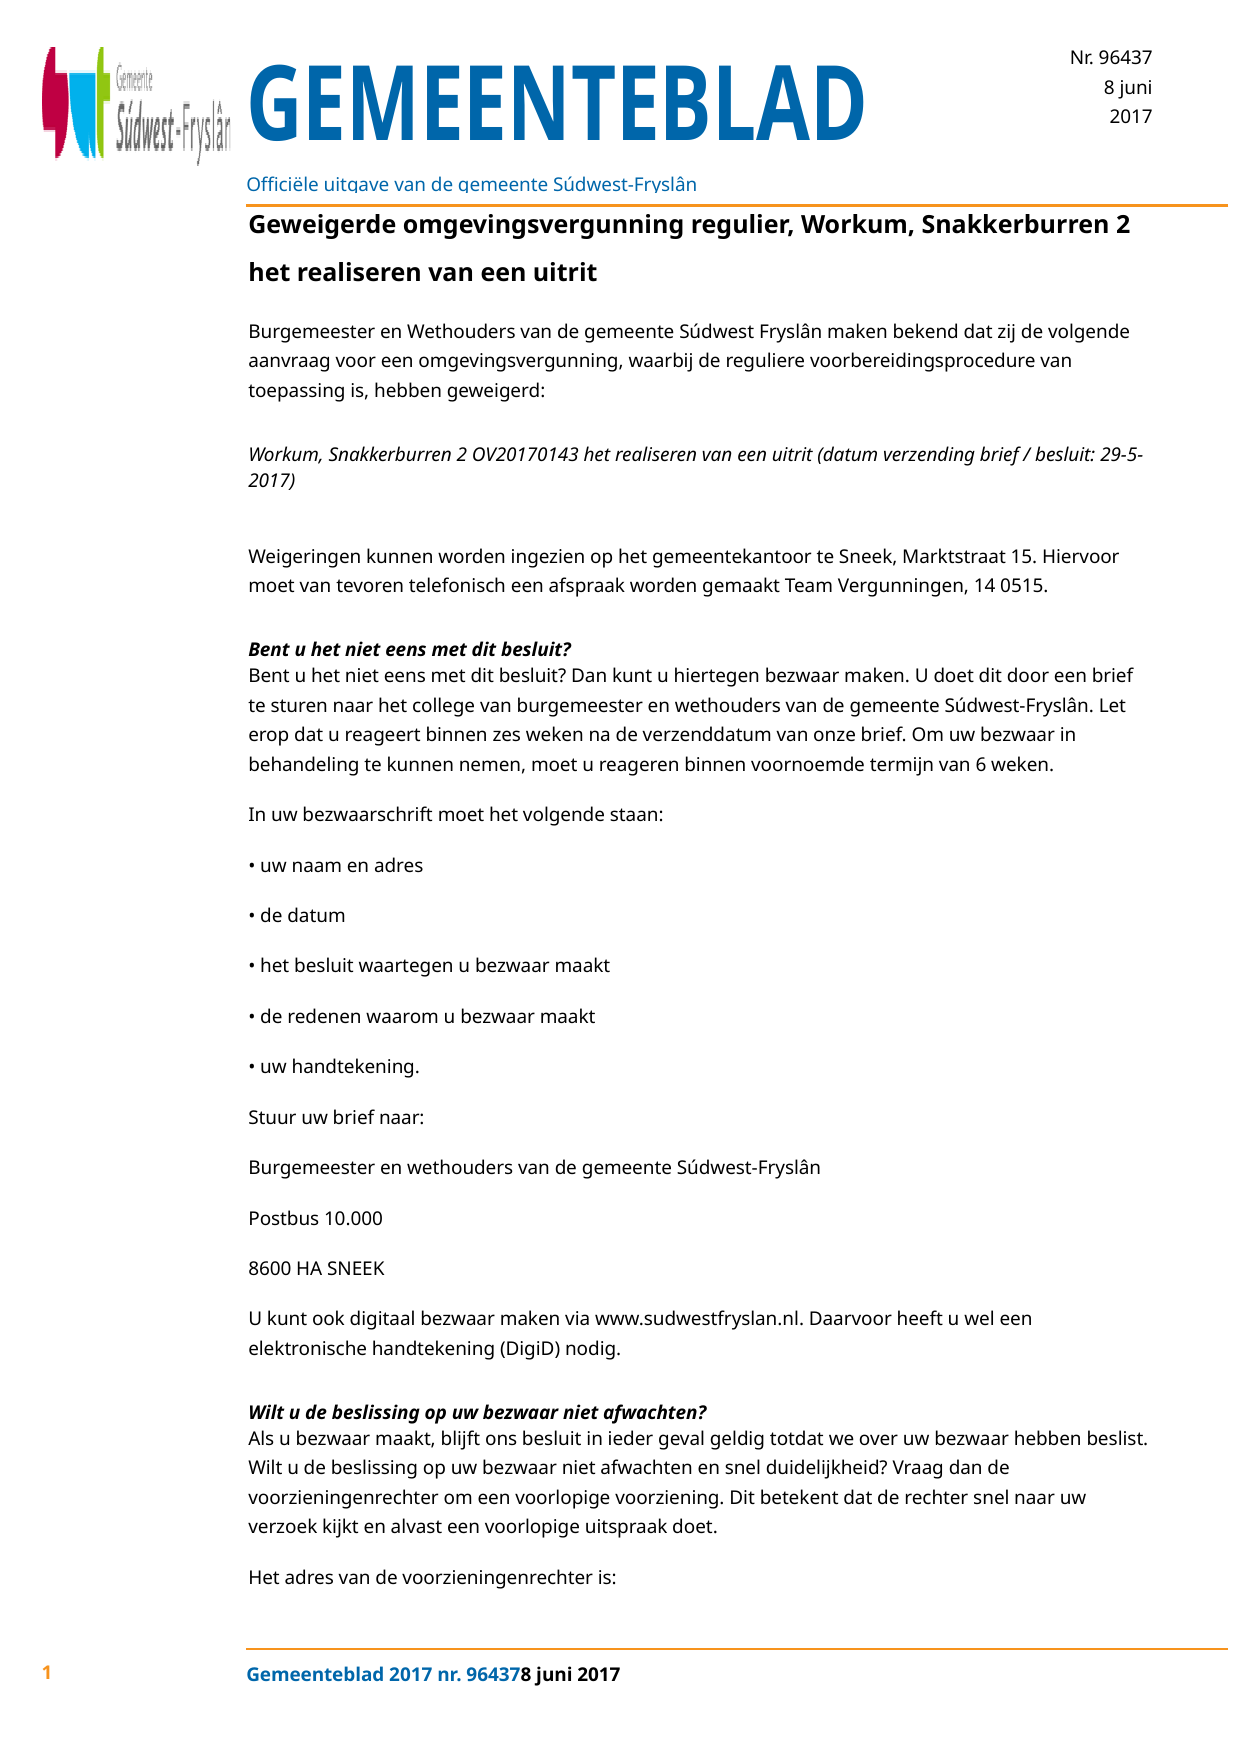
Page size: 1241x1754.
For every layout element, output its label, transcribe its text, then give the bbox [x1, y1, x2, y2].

text Bent u het niet eens met dit besluit? [248, 636, 1152, 662]
text Postbus 10.000 [248, 1205, 1152, 1230]
text Bent u het niet eens met dit besluit? Dan kunt u hiertegen bezwaar maken. U doet dit door een brief te sturen naar het college van burgemeester en wethouders van de gemeente Súdwest-Fryslân. Let erop dat u reageert binnen zes weken na de verzenddatum van onze brief. Om uw bezwaar in behandeling te kunnen nemen, moet u reageren binnen voornoemde termijn van 6 weken. [248, 662, 1152, 777]
picture [41, 47, 231, 172]
text 8600 HA SNEEK [248, 1255, 1152, 1281]
text Burgemeester en wethouders van de gemeente Súdwest-Fryslân [248, 1154, 1152, 1180]
text Stuur uw brief naar: [248, 1104, 1152, 1129]
text • de redenen waarom u bezwaar maakt [248, 1003, 1152, 1029]
text • uw handtekening. [248, 1053, 1152, 1079]
text • uw naam en adres [248, 852, 1152, 877]
text • de datum [248, 902, 1152, 928]
text Geweigerde omgevingsvergunning regulier, Workum, Snakkerburren 2 het realiseren van een uitrit [248, 207, 1152, 288]
text Workum, Snakkerburren 2 OV20170143 het realiseren van een uitrit (datum verzending brief / besluit: 29-5-2017) [248, 441, 1152, 492]
text Het adres van de voorzieningenrechter is: [248, 1564, 1152, 1590]
text Wilt u de beslissing op uw bezwaar niet afwachten? [248, 1399, 1152, 1425]
text Burgemeester en Wethouders van de gemeente Súdwest Fryslân maken bekend dat zij de volgende aanvraag voor een omgevingsvergunning, waarbij de reguliere voorbereidingsprocedure van toepassing is, hebben geweigerd: [248, 318, 1152, 403]
text In uw bezwaarschrift moet het volgende staan: [248, 801, 1152, 827]
text Weigeringen kunnen worden ingezien op het gemeentekantoor te Sneek, Marktstraat 15. Hiervoor moet van tevoren telefonisch een afspraak worden gemaakt Team Vergunningen, 14 0515. [248, 543, 1152, 598]
text U kunt ook digitaal bezwaar maken via www.sudwestfryslan.nl. Daarvoor heeft u wel een elektronische handtekening (DigiD) nodig. [248, 1306, 1152, 1361]
text Als u bezwaar maakt, blijft ons besluit in ieder geval geldig totdat we over uw bezwaar hebben beslist. Wilt u de beslissing op uw bezwaar niet afwachten en snel duidelijkheid? Vraag dan de voorzieningenrechter om een voorlopige voorziening. Dit betekent dat de rechter snel naar uw verzoek kijkt en alvast een voorlopige uitspraak doet. [248, 1425, 1152, 1539]
text • het besluit waartegen u bezwaar maakt [248, 953, 1152, 978]
